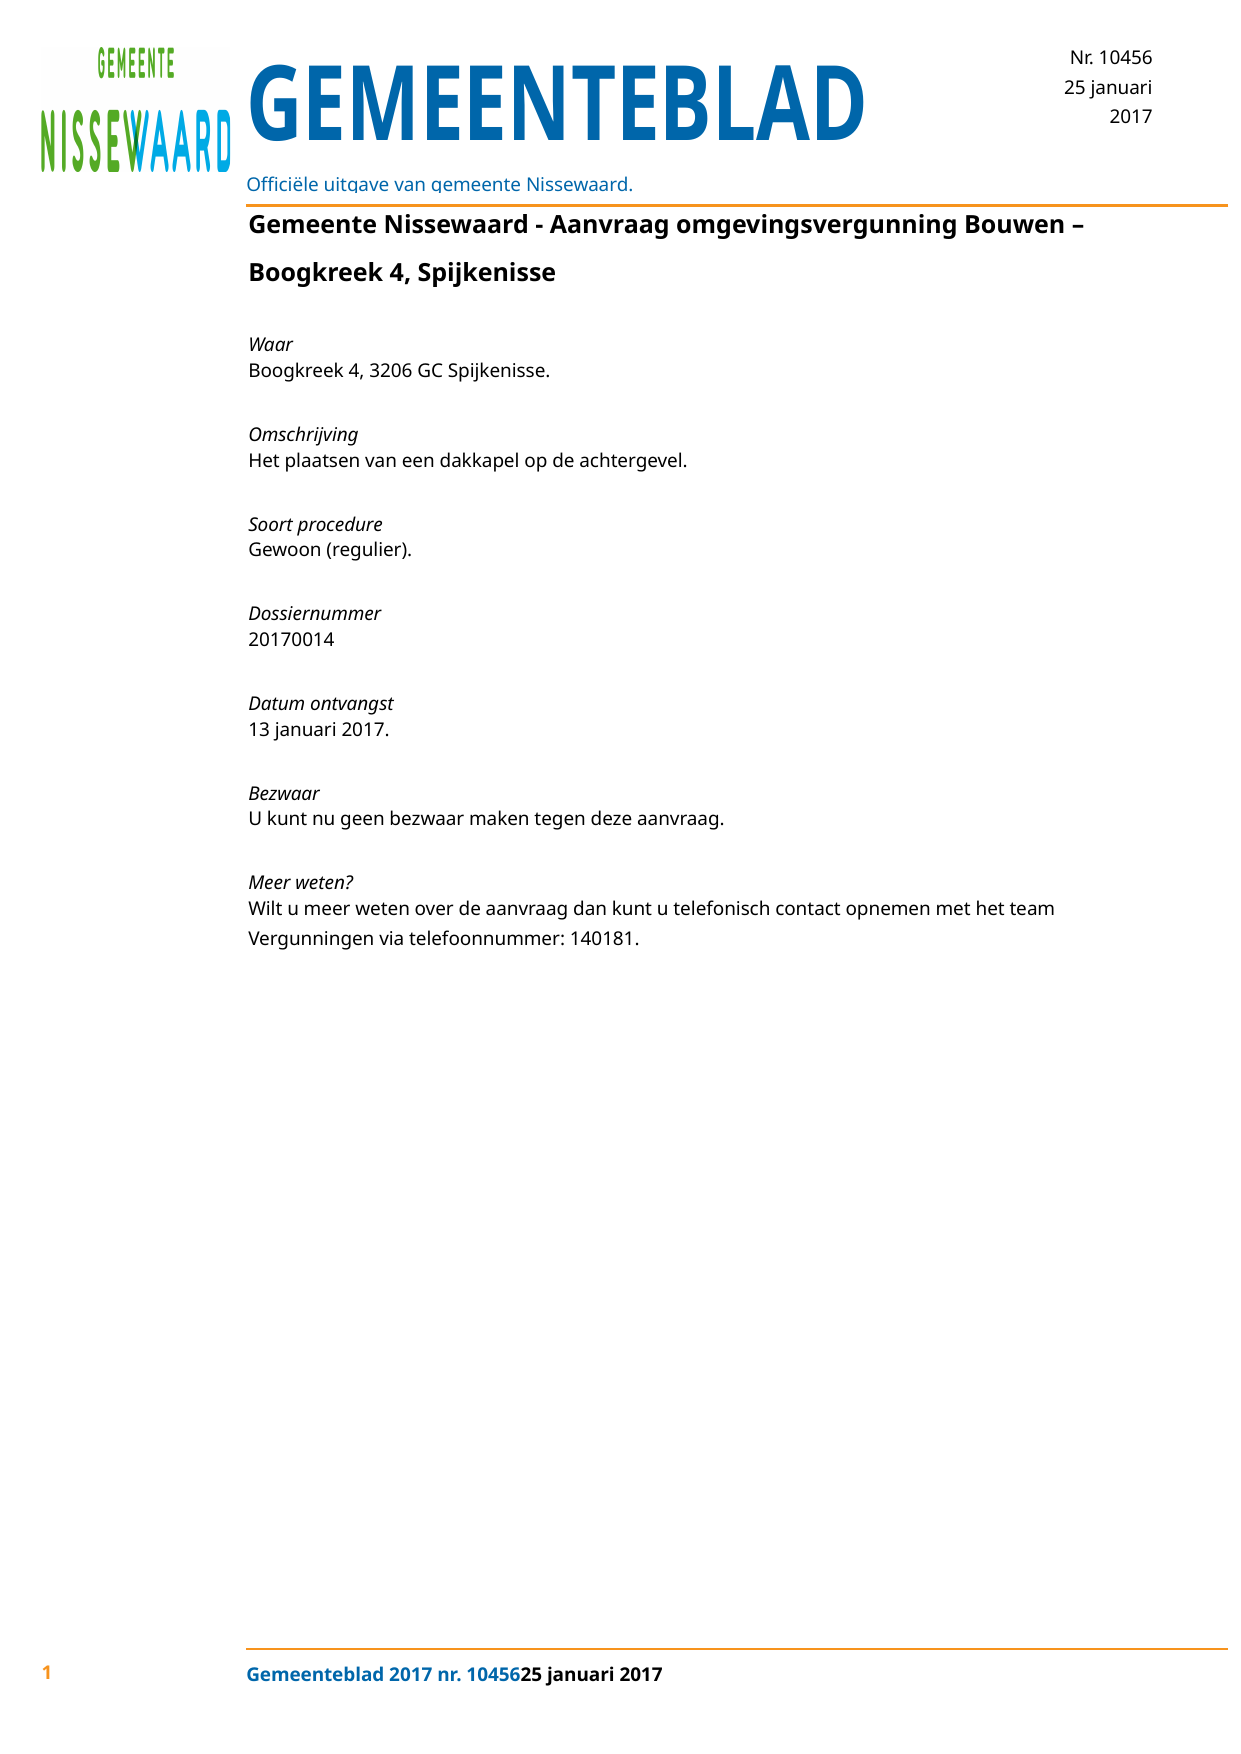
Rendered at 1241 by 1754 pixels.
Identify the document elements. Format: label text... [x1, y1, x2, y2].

text Wilt u meer weten over de aanvraag dan kunt u telefonisch contact opnemen met het team Vergunningen via telefoonnummer: 140181. [248, 895, 1152, 951]
picture [41, 47, 231, 172]
text Dossiernummer [248, 601, 1152, 626]
text Omschrijving [248, 421, 1152, 447]
text Gemeente Nissewaard - Aanvraag omgevingsvergunning Bouwen – Boogkreek 4, Spijkenisse [248, 207, 1152, 288]
picture [176, 157, 187, 172]
text Soort procedure [248, 511, 1152, 537]
text Boogkreek 4, 3206 GC Spijkenisse. [248, 357, 1152, 383]
text Datum ontvangst [248, 690, 1152, 716]
text Waar [248, 331, 1152, 357]
text Het plaatsen van een dakkapel op de achtergevel. [248, 447, 1152, 473]
text 13 januari 2017. [248, 716, 1152, 742]
text U kunt nu geen bezwaar maken tegen deze aanvraag. [248, 806, 1152, 831]
picture [222, 122, 227, 160]
text Meer weten? [248, 869, 1152, 895]
picture [200, 151, 206, 172]
text 20170014 [248, 626, 1152, 652]
picture [154, 157, 165, 172]
picture [201, 122, 206, 138]
text Gewoon (regulier). [248, 537, 1152, 562]
text Bezwaar [248, 780, 1152, 806]
